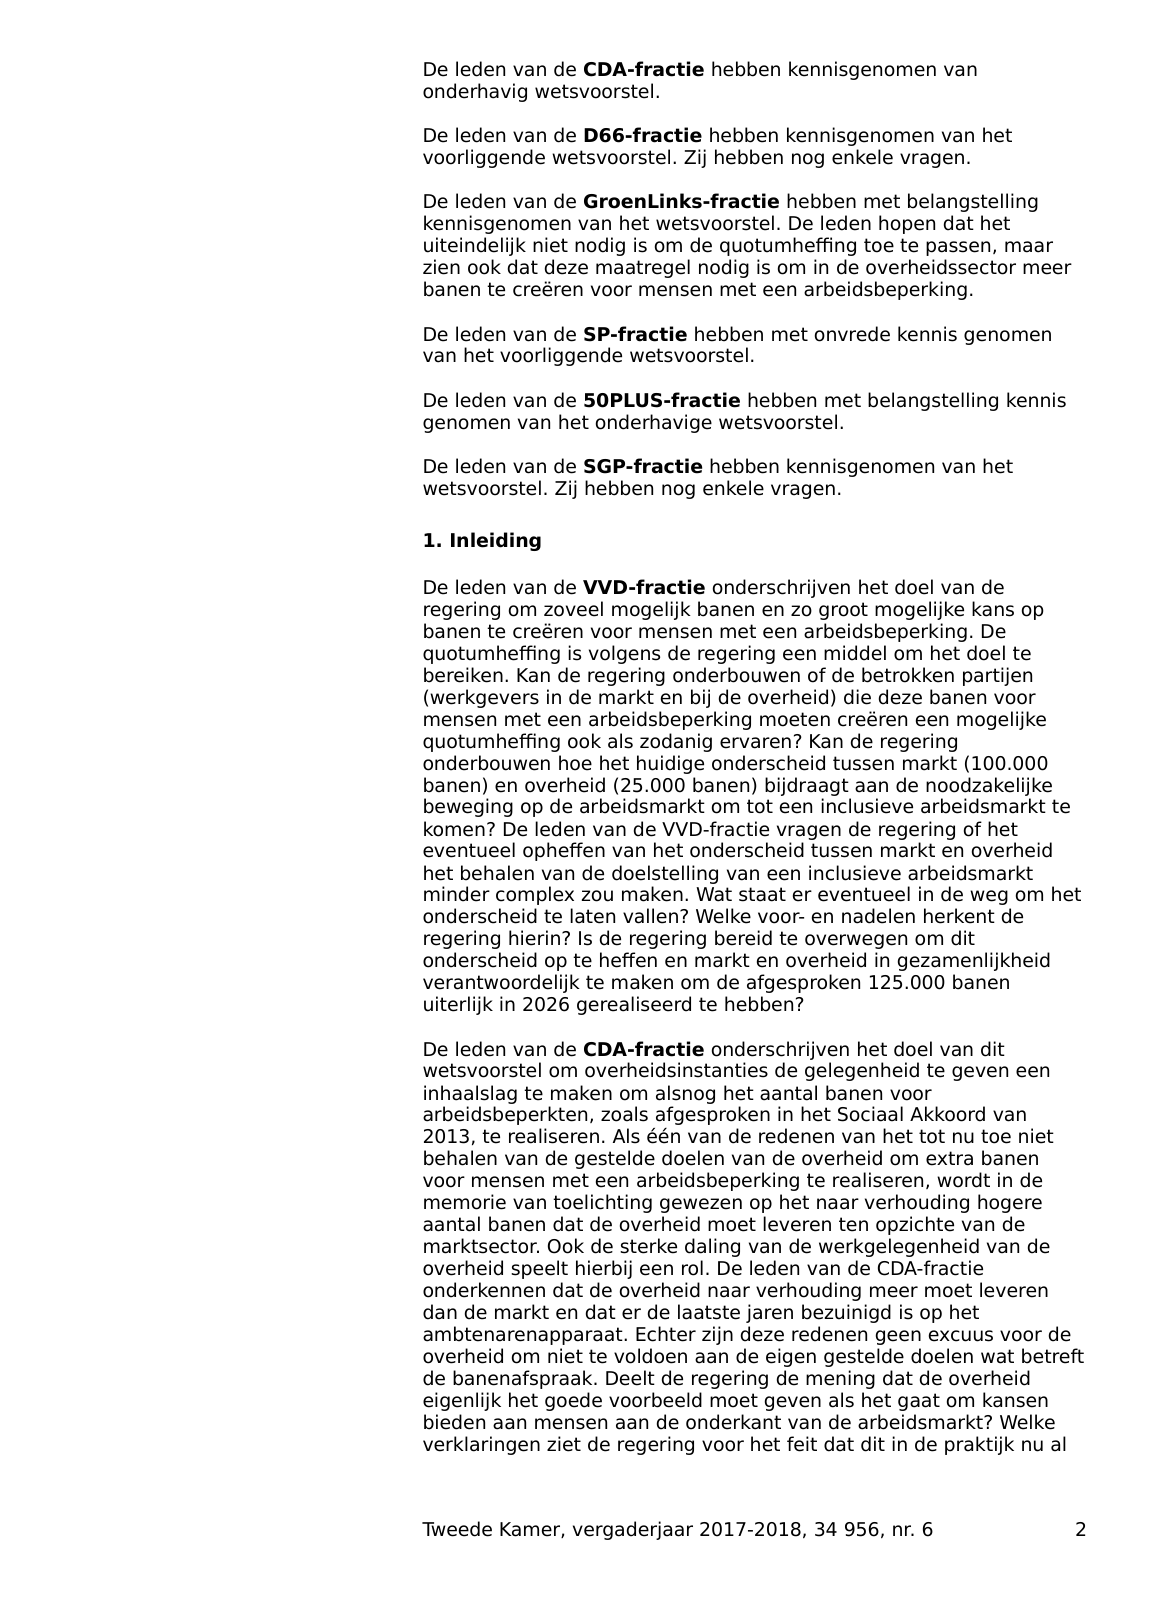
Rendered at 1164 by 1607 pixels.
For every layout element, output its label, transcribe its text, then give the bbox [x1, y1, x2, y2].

text De leden van de SP-fractie hebben met onvrede kennis genomen van het voorliggende wetsvoorstel. [422, 323, 1087, 367]
subtitle 1. Inleiding [422, 530, 1087, 552]
text De leden van de VVD-fractie onderschrijven het doel van de regering om zoveel mogelijk banen en zo groot mogelijke kans op banen te creëren voor mensen met een arbeidsbeperking. De quotumheffing is volgens de regering een middel om het doel te bereiken. Kan de regering onderbouwen of de betrokken partijen (werkgevers in de markt en bij de overheid) die deze banen voor mensen met een arbeidsbeperking moeten creëren een mogelijke quotumheffing ook als zodanig ervaren? Kan de regering onderbouwen hoe het huidige onderscheid tussen markt (100.000 banen) en overheid (25.000 banen) bijdraagt aan de noodzakelijke beweging op de arbeidsmarkt om tot een inclusieve arbeidsmarkt te komen? De leden van de VVD-fractie vragen de regering of het eventueel opheffen van het onderscheid tussen markt en overheid het behalen van de doelstelling van een inclusieve arbeidsmarkt minder complex zou maken. Wat staat er eventueel in de weg om het onderscheid te laten vallen? Welke voor- en nadelen herkent de regering hierin? Is de regering bereid te overwegen om dit onderscheid op te heffen en markt en overheid in gezamenlijkheid verantwoordelijk te maken om de afgesproken 125.000 banen uiterlijk in 2026 gerealiseerd te hebben? [422, 577, 1087, 1016]
text De leden van de CDA-fractie onderschrijven het doel van dit wetsvoorstel om overheidsinstanties de gelegenheid te geven een inhaalslag te maken om alsnog het aantal banen voor arbeidsbeperkten, zoals afgesproken in het Sociaal Akkoord van 2013, te realiseren. Als één van de redenen van het tot nu toe niet behalen van de gestelde doelen van de overheid om extra banen voor mensen met een arbeidsbeperking te realiseren, wordt in de memorie van toelichting gewezen op het naar verhouding hogere aantal banen dat de overheid moet leveren ten opzichte van de marktsector. Ook de sterke daling van de werkgelegenheid van de overheid speelt hierbij een rol. De leden van de CDA-fractie onderkennen dat de overheid naar verhouding meer moet leveren dan de markt en dat er de laatste jaren bezuinigd is op het ambtenarenapparaat. Echter zijn deze redenen geen excuus voor de overheid om niet te voldoen aan de eigen gestelde doelen wat betreft de banenafspraak. Deelt de regering de mening dat de overheid eigenlijk het goede voorbeeld moet geven als het gaat om kansen bieden aan mensen aan de onderkant van de arbeidsmarkt? Welke verklaringen ziet de regering voor het feit dat dit in de praktijk nu al [422, 1038, 1087, 1456]
text De leden van de GroenLinks-fractie hebben met belangstelling kennisgenomen van het wetsvoorstel. De leden hopen dat het uiteindelijk niet nodig is om de quotumheffing toe te passen, maar zien ook dat deze maatregel nodig is om in de overheidssector meer banen te creëren voor mensen met een arbeidsbeperking. [422, 191, 1087, 301]
text De leden van de D66-fractie hebben kennisgenomen van het voorliggende wetsvoorstel. Zij hebben nog enkele vragen. [422, 125, 1087, 169]
text De leden van de 50PLUS-fractie hebben met belangstelling kennis genomen van het onderhavige wetsvoorstel. [422, 389, 1087, 433]
text De leden van de CDA-fractie hebben kennisgenomen van onderhavig wetsvoorstel. [422, 59, 1087, 103]
text De leden van de SGP-fractie hebben kennisgenomen van het wetsvoorstel. Zij hebben nog enkele vragen. [422, 456, 1087, 500]
